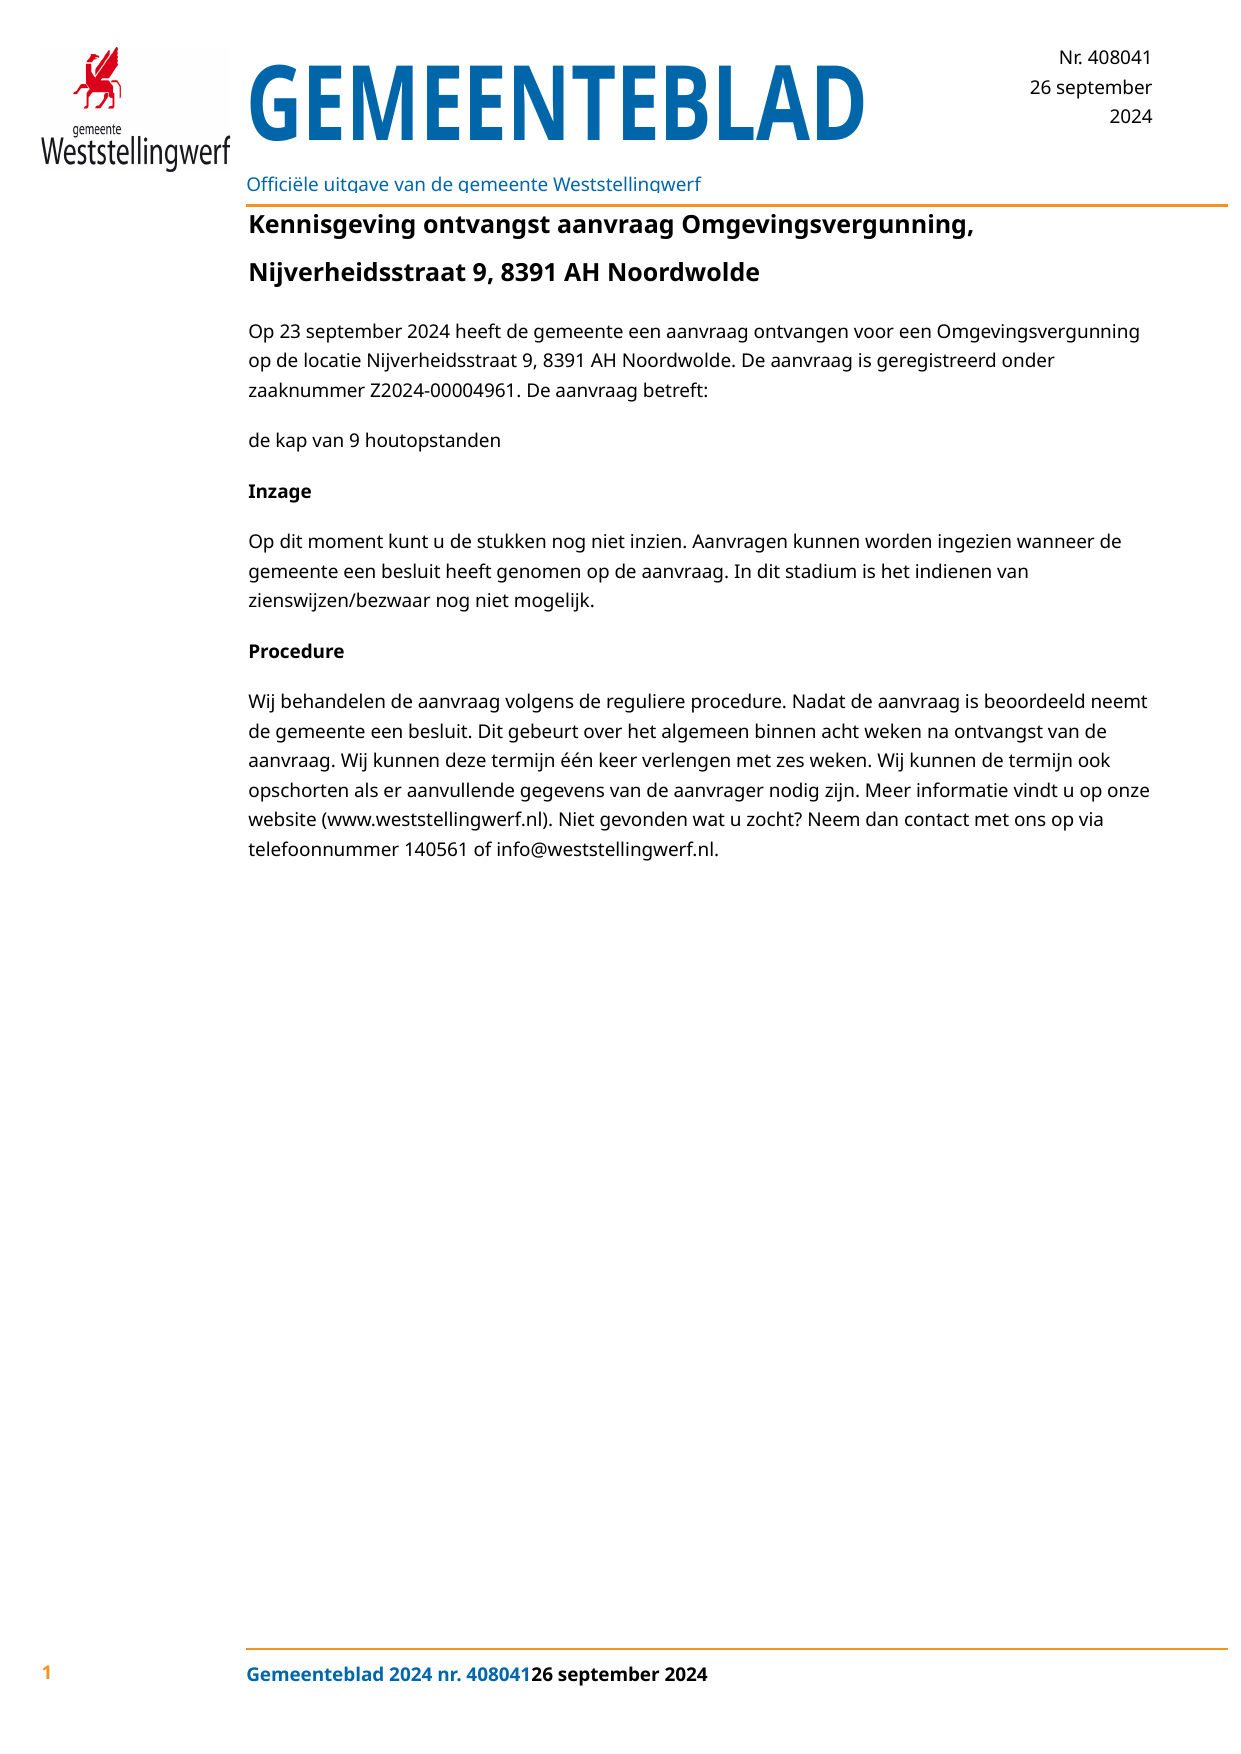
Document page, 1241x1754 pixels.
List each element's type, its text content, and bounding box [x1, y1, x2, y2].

text Op 23 september 2024 heeft de gemeente een aanvraag ontvangen voor een Omgevingsvergunning op de locatie Nijverheidsstraat 9, 8391 AH Noordwolde. De aanvraag is geregistreerd onder zaaknummer Z2024-00004961. De aanvraag betreft: [248, 318, 1152, 403]
picture [41, 47, 231, 172]
text Inzage [248, 478, 1152, 504]
text Kennisgeving ontvangst aanvraag Omgevingsvergunning, Nijverheidsstraat 9, 8391 AH Noordwolde [248, 207, 1152, 288]
text Procedure [248, 638, 1152, 664]
text Wij behandelen de aanvraag volgens de reguliere procedure. Nadat de aanvraag is beoordeeld neemt de gemeente een besluit. Dit gebeurt over het algemeen binnen acht weken na ontvangst van de aanvraag. Wij kunnen deze termijn één keer verlengen met zes weken. Wij kunnen de termijn ook opschorten als er aanvullende gegevens van de aanvrager nodig zijn. Meer informatie vindt u op onze website (www.weststellingwerf.nl). Niet gevonden wat u zocht? Neem dan contact met ons op via telefoonnummer 140561 of info@weststellingwerf.nl. [248, 688, 1152, 862]
text de kap van 9 houtopstanden [248, 427, 1152, 453]
text Op dit moment kunt u de stukken nog niet inzien. Aanvragen kunnen worden ingezien wanneer de gemeente een besluit heeft genomen op de aanvraag. In dit stadium is het indienen van zienswijzen/bezwaar nog niet mogelijk. [248, 528, 1152, 613]
